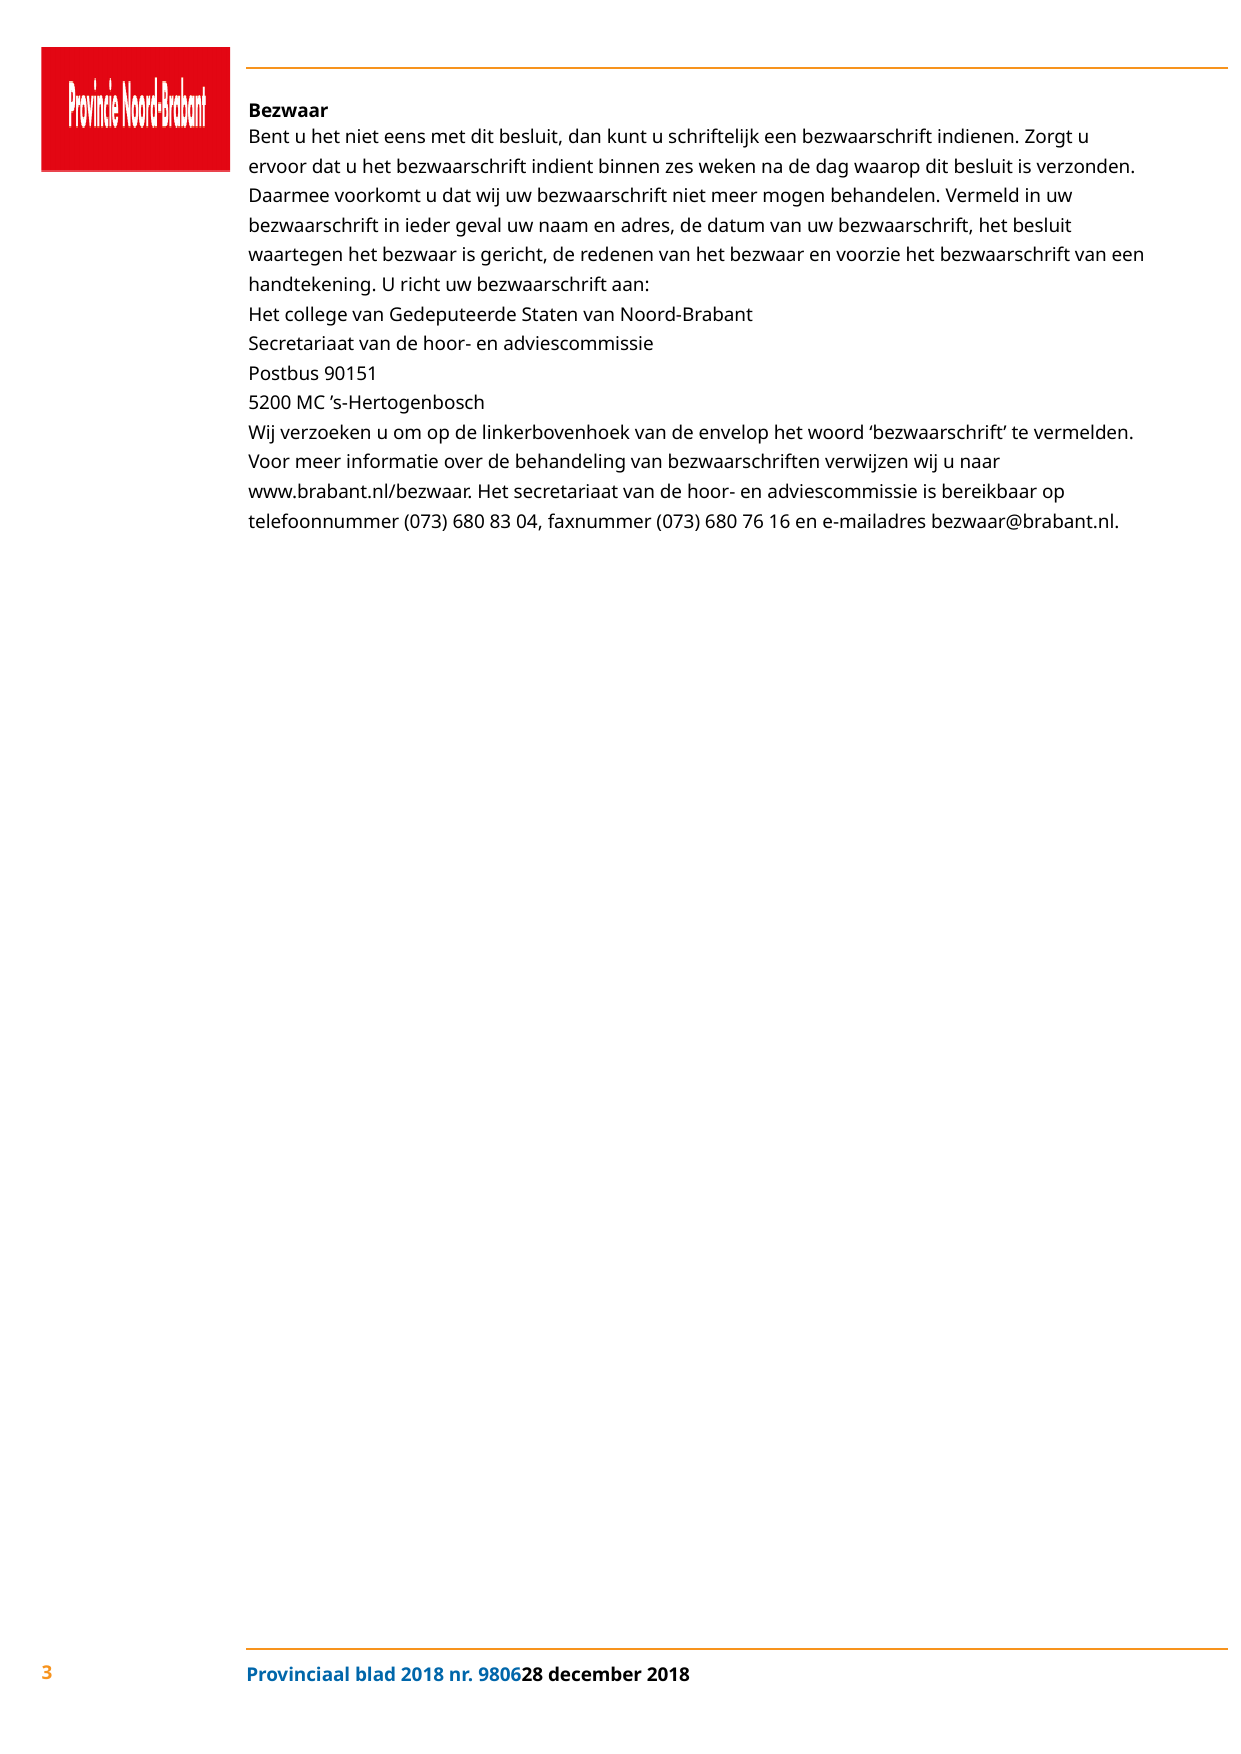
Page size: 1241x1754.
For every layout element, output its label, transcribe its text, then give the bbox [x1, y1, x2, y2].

text 5200 MC ’s-Hertogenbosch [248, 389, 1152, 415]
text Bent u het niet eens met dit besluit, dan kunt u schriftelijk een bezwaarschrift indienen. Zorgt u ervoor dat u het bezwaarschrift indient binnen zes weken na de dag waarop dit besluit is verzonden. Daarmee voorkomt u dat wij uw bezwaarschrift niet meer mogen behandelen. Vermeld in uw bezwaarschrift in ieder geval uw naam en adres, de datum van uw bezwaarschrift, het besluit waartegen het bezwaar is gericht, de redenen van het bezwaar en voorzie het bezwaarschrift van een handtekening. U richt uw bezwaarschrift aan: [248, 123, 1152, 297]
text Het college van Gedeputeerde Staten van Noord-Brabant [248, 301, 1152, 327]
text Wij verzoeken u om op de linkerbovenhoek van de envelop het woord ‘bezwaarschrift’ te vermelden. [248, 419, 1152, 445]
text Secretariaat van de hoor- en adviescommissie [248, 330, 1152, 356]
text Voor meer informatie over de behandeling van bezwaarschriften verwijzen wij u naar www.brabant.nl/bezwaar. Het secretariaat van de hoor- en adviescommissie is bereikbaar op telefoonnummer (073) 680 83 04, faxnummer (073) 680 76 16 en e-mailadres bezwaar@brabant.nl. [248, 449, 1152, 534]
picture [41, 47, 231, 172]
text Bezwaar [248, 95, 1152, 123]
text Postbus 90151 [248, 360, 1152, 386]
